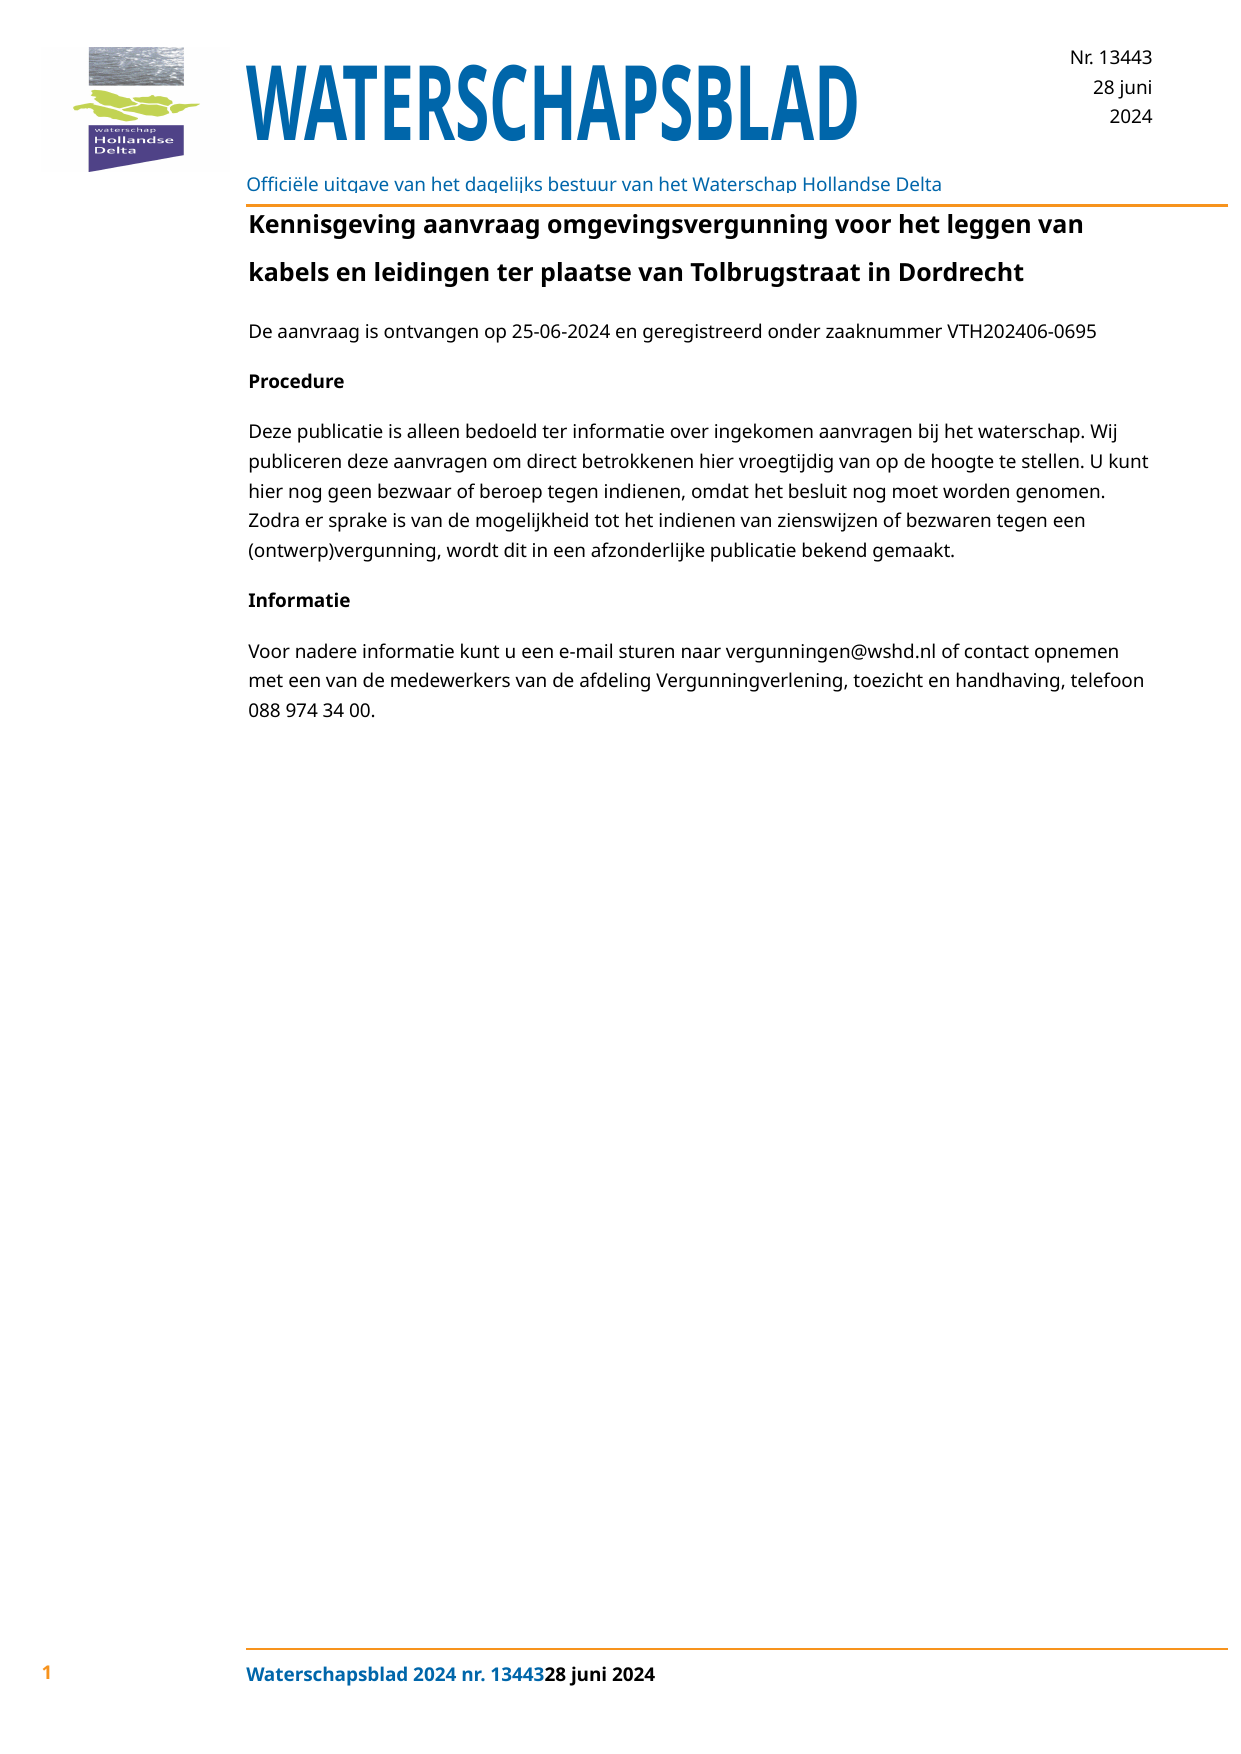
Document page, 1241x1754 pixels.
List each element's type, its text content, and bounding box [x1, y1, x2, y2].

text Kennisgeving aanvraag omgevingsvergunning voor het leggen van kabels en leidingen ter plaatse van Tolbrugstraat in Dordrecht [248, 207, 1152, 288]
text De aanvraag is ontvangen op 25-06-2024 en geregistreerd onder zaaknummer VTH202406-0695 [248, 318, 1152, 344]
text Deze publicatie is alleen bedoeld ter informatie over ingekomen aanvragen bij het waterschap. Wij publiceren deze aanvragen om direct betrokkenen hier vroegtijdig van op de hoogte te stellen. U kunt hier nog geen bezwaar of beroep tegen indienen, omdat het besluit nog moet worden genomen. Zodra er sprake is van de mogelijkheid tot het indienen van zienswijzen of bezwaren tegen een (ontwerp)vergunning, wordt dit in een afzonderlijke publicatie bekend gemaakt. [248, 419, 1152, 563]
text Informatie [248, 587, 1152, 613]
text Voor nadere informatie kunt u een e-mail sturen naar vergunningen@wshd.nl of contact opnemen met een van de medewerkers van de afdeling Vergunningverlening, toezicht en handhaving, telefoon 088 974 34 00. [248, 638, 1152, 723]
picture [41, 47, 231, 172]
text Procedure [248, 368, 1152, 394]
